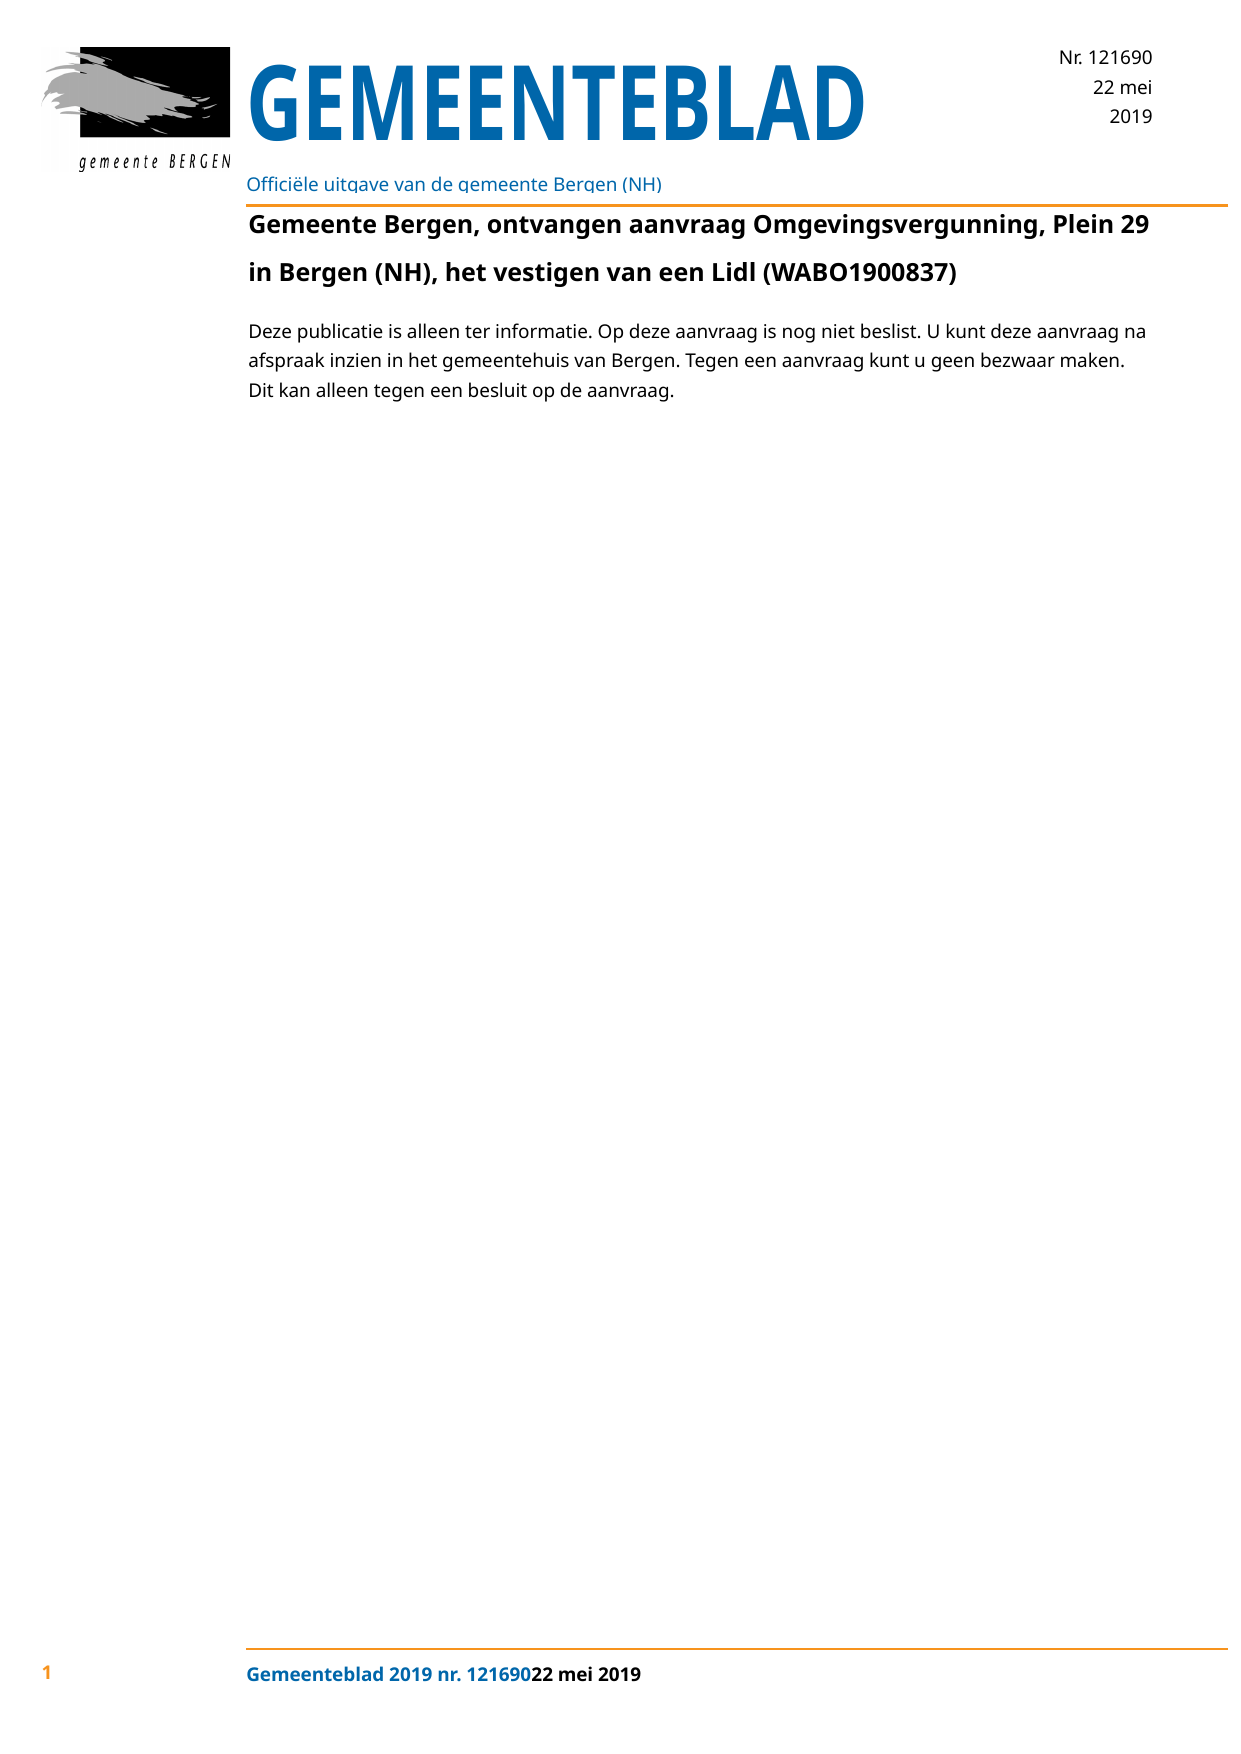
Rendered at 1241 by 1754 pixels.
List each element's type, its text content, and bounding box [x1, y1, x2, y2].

text Deze publicatie is alleen ter informatie. Op deze aanvraag is nog niet beslist. U kunt deze aanvraag na afspraak inzien in het gemeentehuis van Bergen. Tegen een aanvraag kunt u geen bezwaar maken. Dit kan alleen tegen een besluit op de aanvraag. [248, 318, 1152, 403]
text Gemeente Bergen, ontvangen aanvraag Omgevingsvergunning, Plein 29 in Bergen (NH), het vestigen van een Lidl (WABO1900837) [248, 207, 1152, 288]
picture [41, 47, 231, 172]
